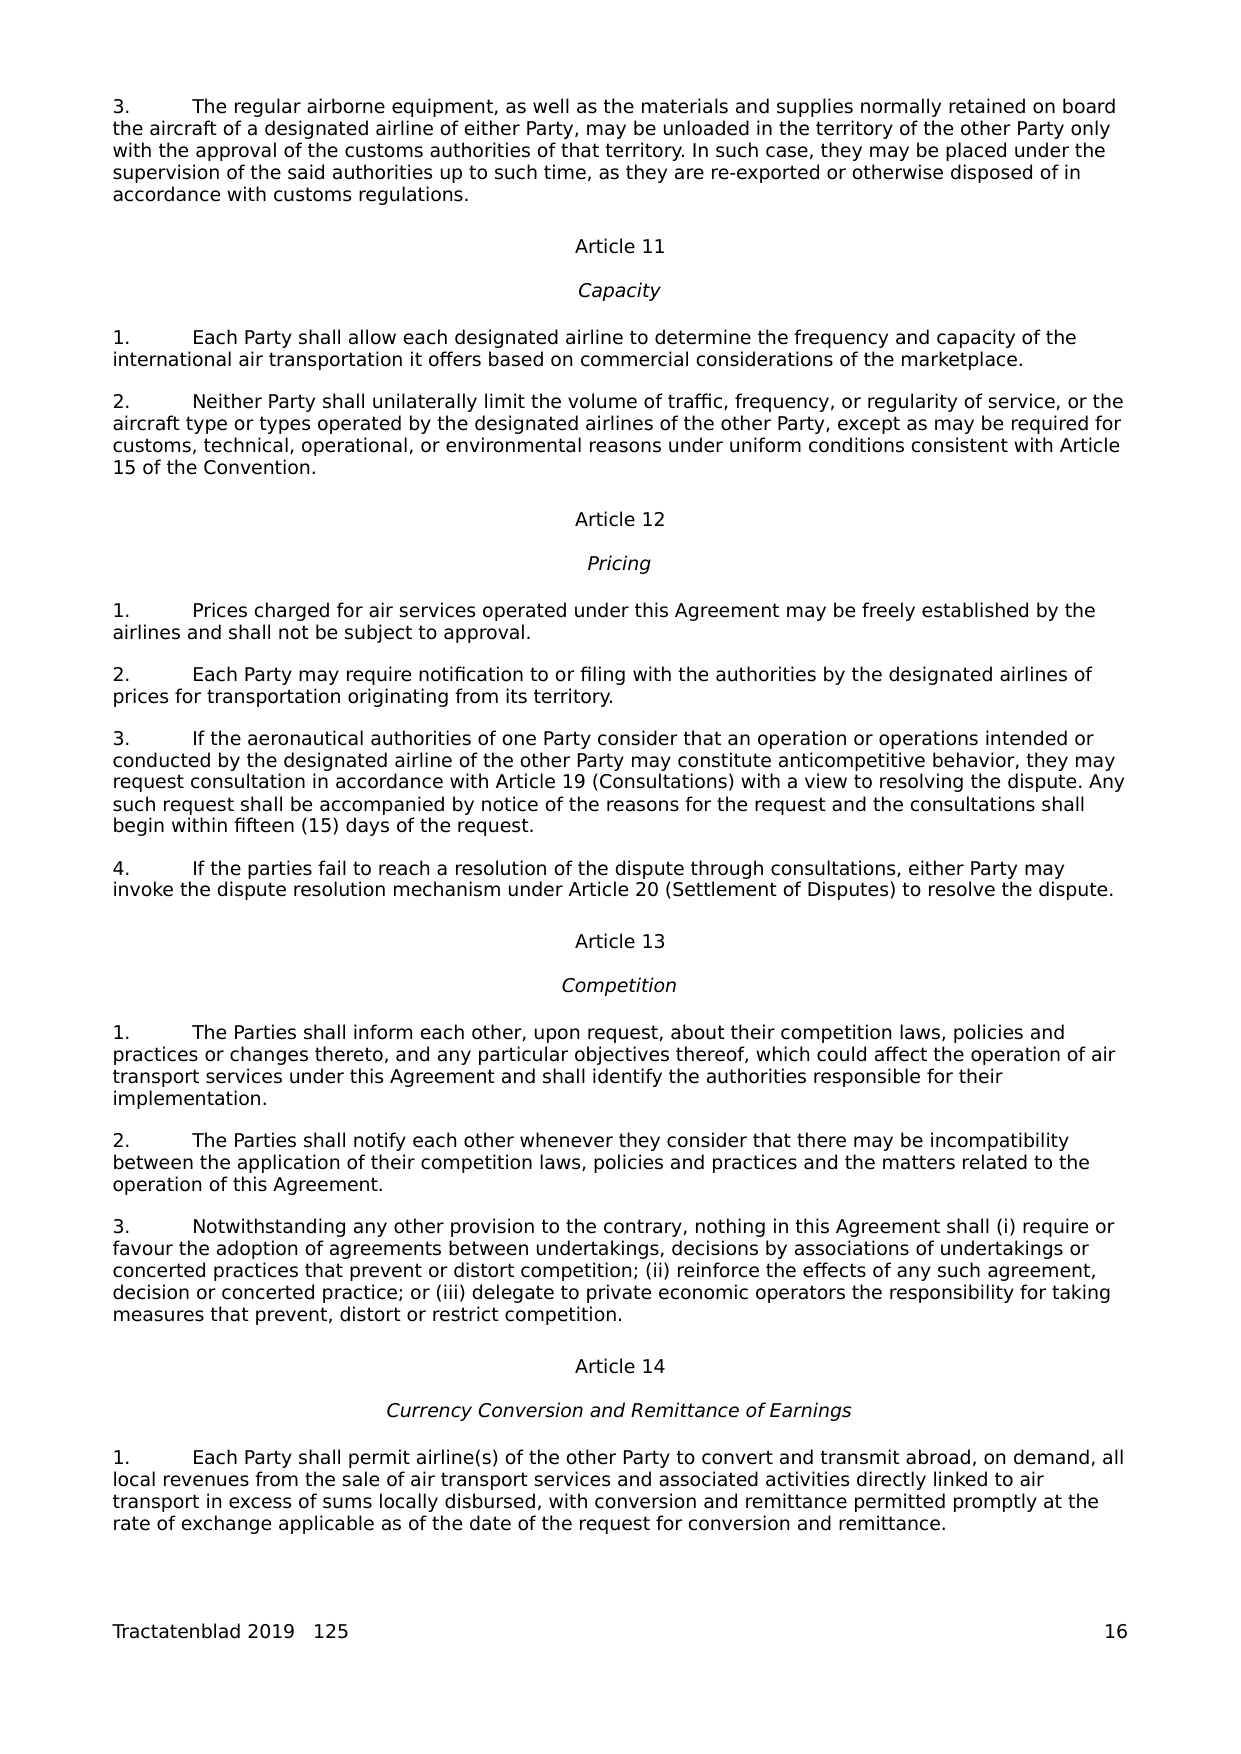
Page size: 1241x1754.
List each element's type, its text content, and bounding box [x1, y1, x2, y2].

subtitle Article 11 Capacity [112, 236, 1128, 302]
text 1. Each Party shall permit airline(s) of the other Party to convert and transmit abroad, on demand, all local revenues from the sale of air transport services and associated activities directly linked to air transport in excess of sums locally disbursed, with conversion and remittance permitted promptly at the rate of exchange applicable as of the date of the request for conversion and remittance. [112, 1447, 1128, 1535]
text 1. Each Party shall allow each designated airline to determine the frequency and capacity of the international air transportation it offers based on commercial considerations of the marketplace. [112, 327, 1128, 371]
text 4. If the parties fail to reach a resolution of the dispute through consultations, either Party may invoke the dispute resolution mechanism under Article 20 (Settlement of Disputes) to resolve the dispute. [112, 857, 1128, 901]
subtitle Article 13 Competition [112, 931, 1128, 997]
subtitle Article 14 Currency Conversion and Remittance of Earnings [112, 1356, 1128, 1422]
text 2. Each Party may require notification to or filing with the authorities by the designated airlines of prices for transportation originating from its territory. [112, 663, 1128, 707]
text 1. Prices charged for air services operated under this Agreement may be freely established by the airlines and shall not be subject to approval. [112, 599, 1128, 643]
text 3. If the aeronautical authorities of one Party consider that an operation or operations intended or conducted by the designated airline of the other Party may constitute anticompetitive behavior, they may request consultation in accordance with Article 19 (Consultations) with a view to resolving the dispute. Any such request shall be accompanied by notice of the reasons for the request and the consultations shall begin within fifteen (15) days of the request. [112, 727, 1128, 837]
text 3. The regular airborne equipment, as well as the materials and supplies normally retained on board the aircraft of a designated airline of either Party, may be unloaded in the territory of the other Party only with the approval of the customs authorities of that territory. In such case, they may be placed under the supervision of the said authorities up to such time, as they are re-exported or otherwise disposed of in accordance with customs regulations. [112, 96, 1128, 206]
subtitle Article 12 Pricing [112, 509, 1128, 574]
text 2. The Parties shall notify each other whenever they consider that there may be incompatibility between the application of their competition laws, policies and practices and the matters related to the operation of this Agreement. [112, 1130, 1128, 1196]
text 2. Neither Party shall unilaterally limit the volume of traffic, frequency, or regularity of service, or the aircraft type or types operated by the designated airlines of the other Party, except as may be required for customs, technical, operational, or environmental reasons under uniform conditions consistent with Article 15 of the Convention. [112, 391, 1128, 479]
text 1. The Parties shall inform each other, upon request, about their competition laws, policies and practices or changes thereto, and any particular objectives thereof, which could affect the operation of air transport services under this Agreement and shall identify the authorities responsible for their implementation. [112, 1022, 1128, 1110]
text 3. Notwithstanding any other provision to the contrary, nothing in this Agreement shall (i) require or favour the adoption of agreements between undertakings, decisions by associations of undertakings or concerted practices that prevent or distort competition; (ii) reinforce the effects of any such agreement, decision or concerted practice; or (iii) delegate to private economic operators the responsibility for taking measures that prevent, distort or restrict competition. [112, 1216, 1128, 1326]
